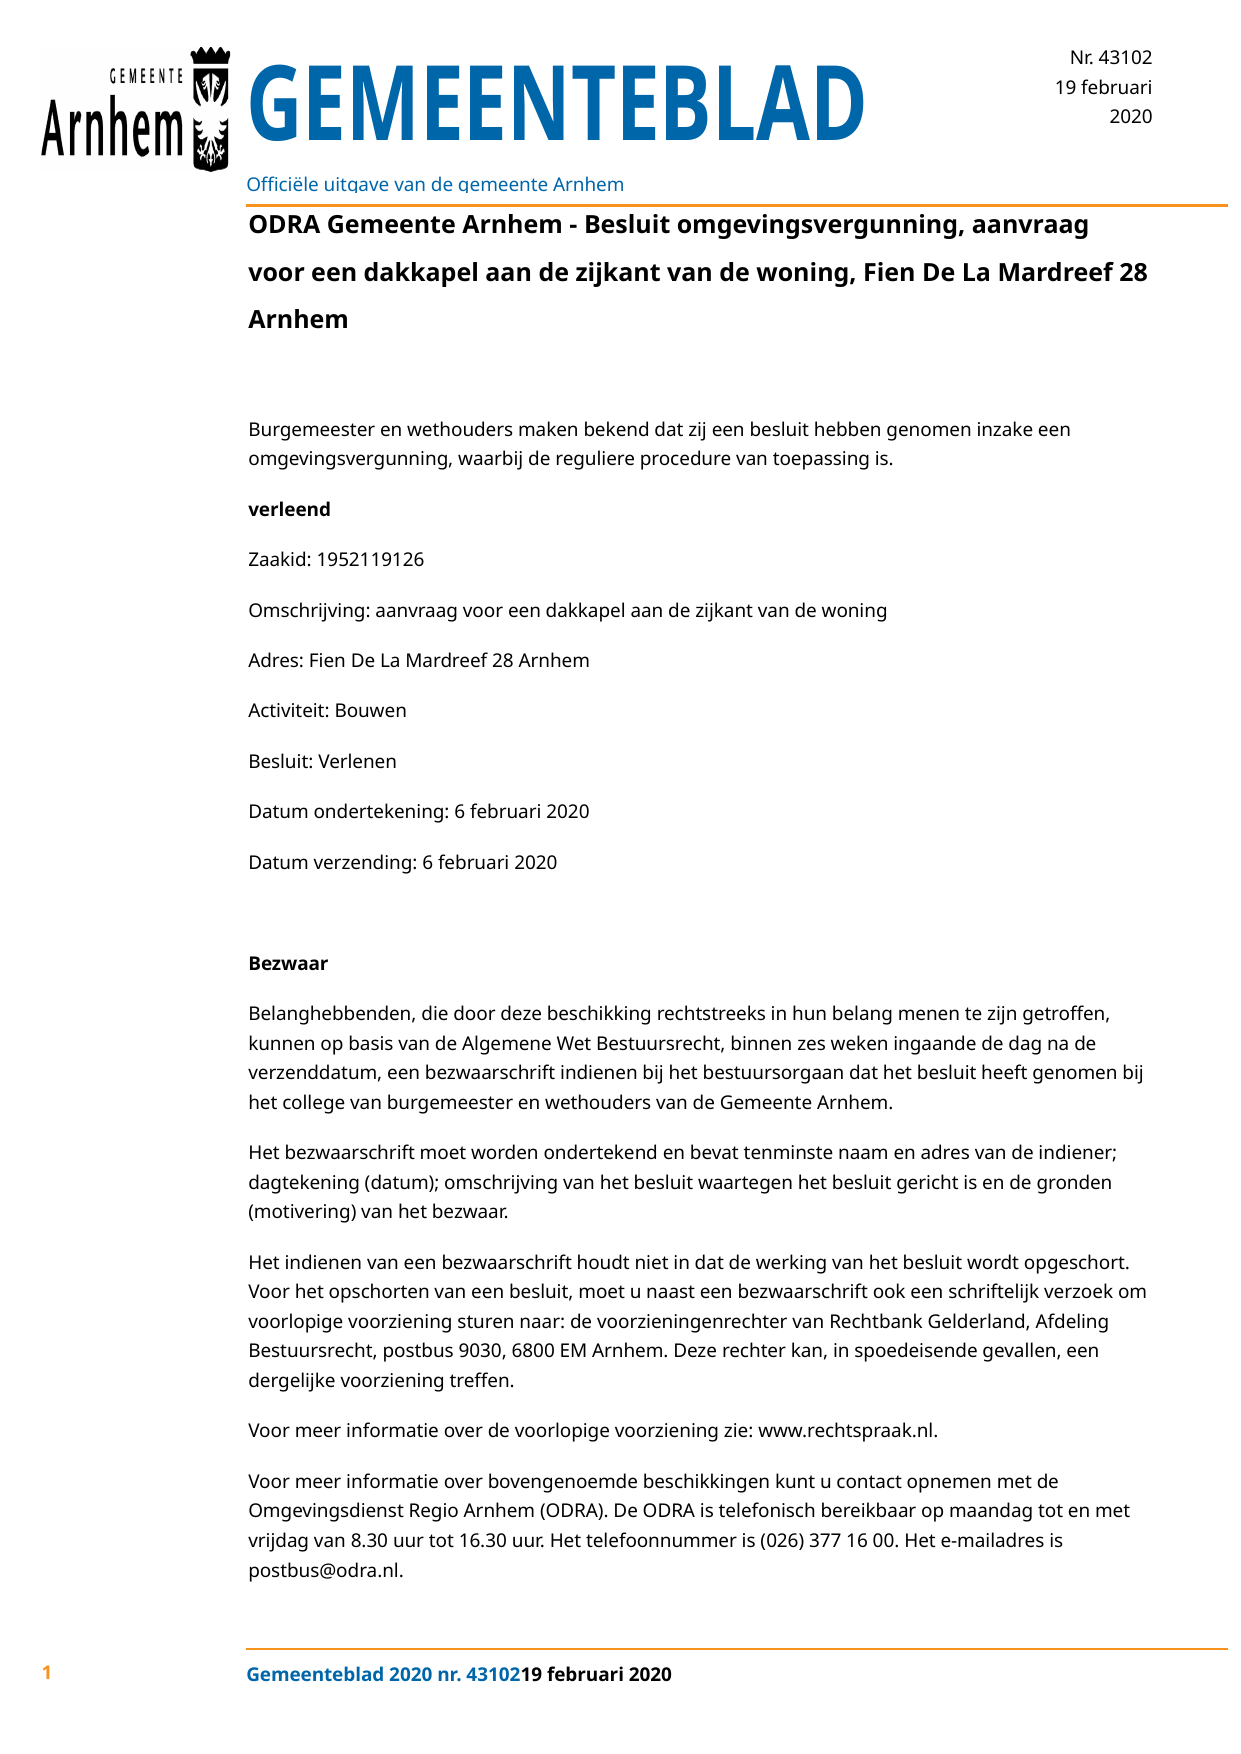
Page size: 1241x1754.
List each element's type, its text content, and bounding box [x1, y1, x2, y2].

picture [41, 47, 231, 172]
text Omschrijving: aanvraag voor een dakkapel aan de zijkant van de woning [248, 597, 1152, 622]
text Belanghebbenden, die door deze beschikking rechtstreeks in hun belang menen te zijn getroffen, kunnen op basis van de Algemene Wet Bestuursrecht, binnen zes weken ingaande de dag na de verzenddatum, een bezwaarschrift indienen bij het bestuursorgaan dat het besluit heeft genomen bij het college van burgemeester en wethouders van de Gemeente Arnhem. [248, 1000, 1152, 1114]
text Activiteit: Bouwen [248, 698, 1152, 723]
text Voor meer informatie over de voorlopige voorziening zie: www.rechtspraak.nl. [248, 1418, 1152, 1443]
text Besluit: Verlenen [248, 748, 1152, 774]
text Burgemeester en wethouders maken bekend dat zij een besluit hebben genomen inzake een omgevingsvergunning, waarbij de reguliere procedure van toepassing is. [248, 416, 1152, 471]
text ODRA Gemeente Arnhem - Besluit omgevingsvergunning, aanvraag voor een dakkapel aan de zijkant van de woning, Fien De La Mardreef 28 Arnhem [248, 207, 1152, 336]
text Datum ondertekening: 6 februari 2020 [248, 798, 1152, 824]
text Bezwaar [248, 950, 1152, 975]
text Het indienen van een bezwaarschrift houdt niet in dat de werking van het besluit wordt opgeschort. Voor het opschorten van een besluit, moet u naast een bezwaarschrift ook een schriftelijk verzoek om voorlopige voorziening sturen naar: de voorzieningenrechter van Rechtbank Gelderland, Afdeling Bestuursrecht, postbus 9030, 6800 EM Arnhem. Deze rechter kan, in spoedeisende gevallen, een dergelijke voorziening treffen. [248, 1249, 1152, 1393]
text Voor meer informatie over bovengenoemde beschikkingen kunt u contact opnemen met de Omgevingsdienst Regio Arnhem (ODRA). De ODRA is telefonisch bereikbaar op maandag tot en met vrijdag van 8.30 uur tot 16.30 uur. Het telefoonnummer is (026) 377 16 00. Het e-mailadres is postbus@odra.nl. [248, 1468, 1152, 1582]
text verleend [248, 496, 1152, 522]
text Adres: Fien De La Mardreef 28 Arnhem [248, 647, 1152, 673]
text Zaakid: 1952119126 [248, 546, 1152, 572]
text Datum verzending: 6 februari 2020 [248, 849, 1152, 874]
text Het bezwaarschrift moet worden ondertekend en bevat tenminste naam en adres van de indiener; dagtekening (datum); omschrijving van het besluit waartegen het besluit gericht is en de gronden (motivering) van het bezwaar. [248, 1139, 1152, 1224]
